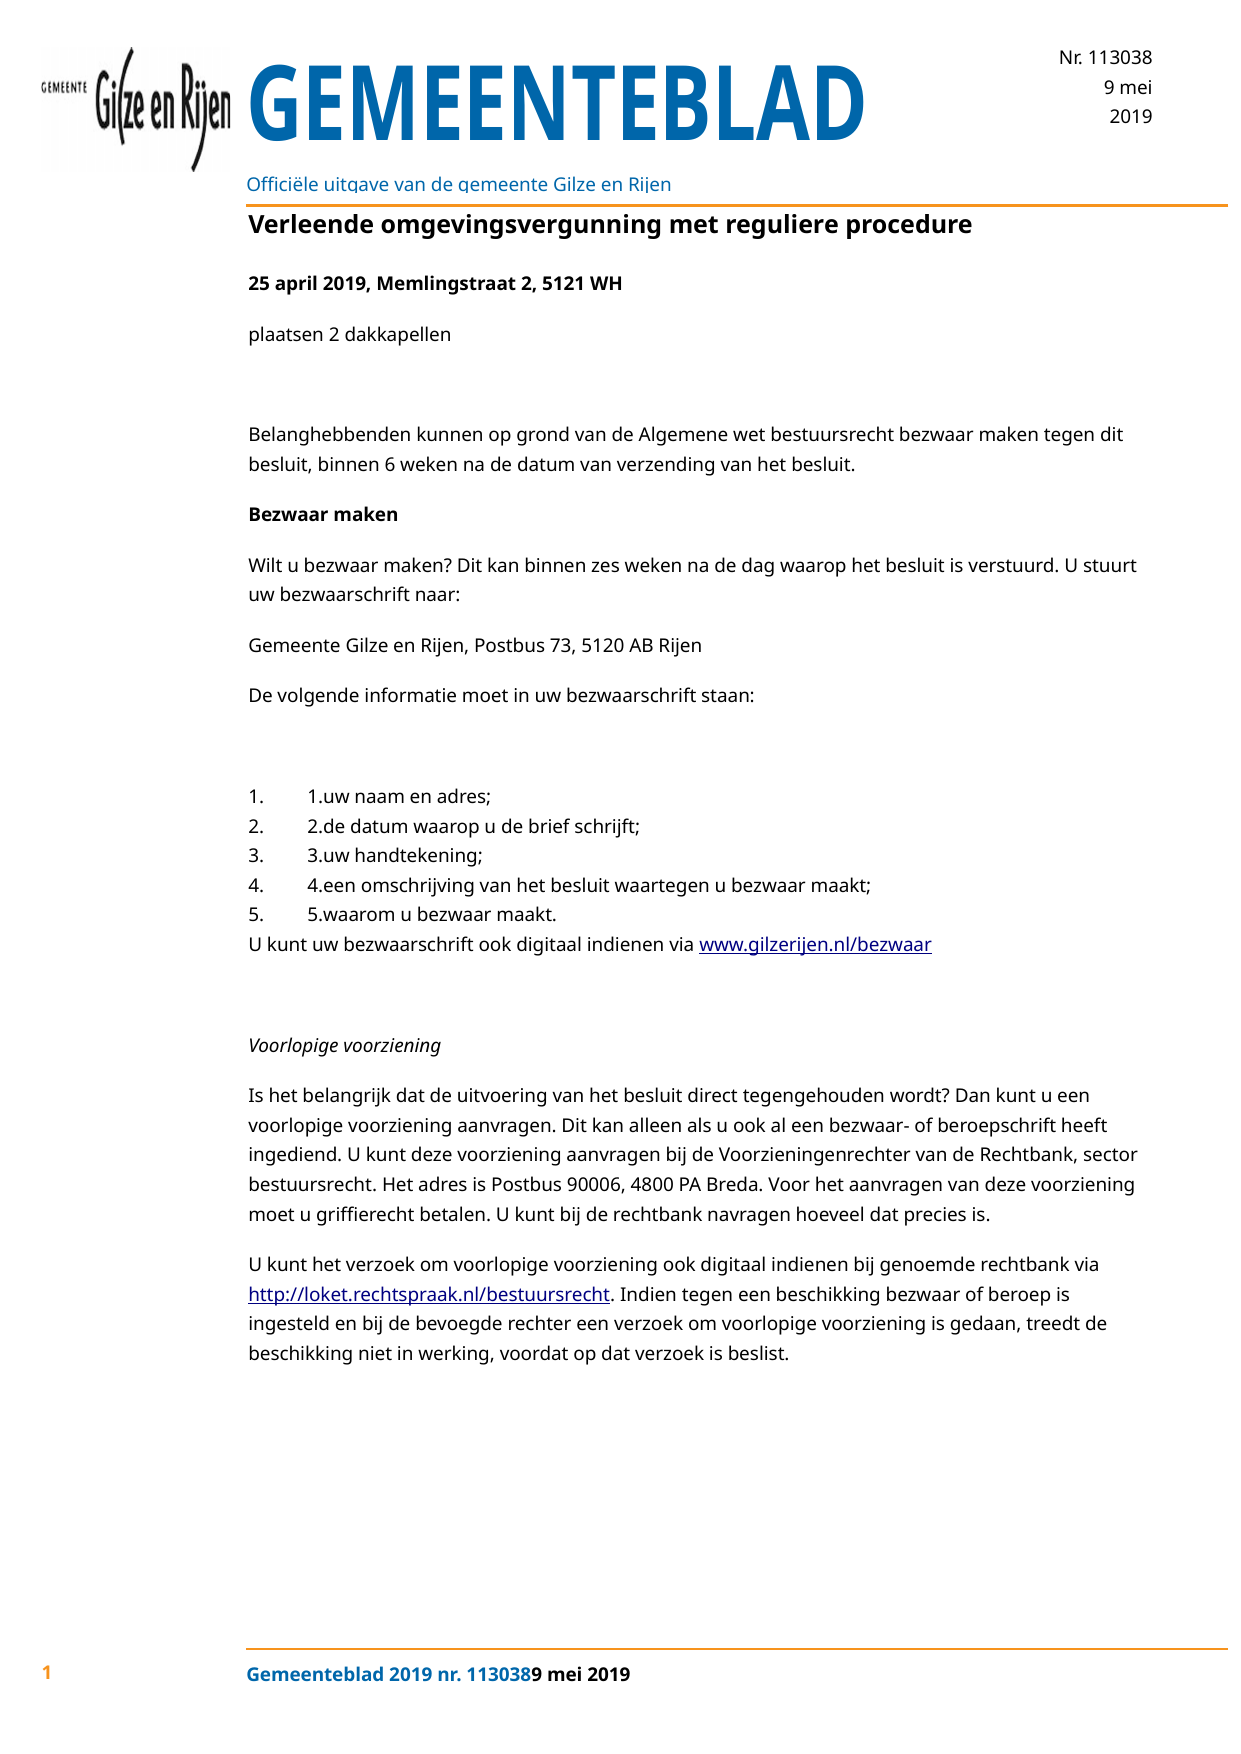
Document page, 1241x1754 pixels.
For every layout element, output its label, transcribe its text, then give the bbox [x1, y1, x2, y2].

list 1.uw naam en adres; [248, 783, 1152, 809]
text Verleende omgevingsvergunning met reguliere procedure [248, 207, 1152, 241]
text 25 april 2019, Memlingstraat 2, 5121 WH [248, 270, 1152, 296]
text plaatsen 2 dakkapellen [248, 321, 1152, 346]
text De volgende informatie moet in uw bezwaarschrift staan: [248, 682, 1152, 708]
list 2.de datum waarop u de brief schrijft; [248, 813, 1152, 838]
text Wilt u bezwaar maken? Dit kan binnen zes weken na de dag waarop het besluit is verstuurd. U stuurt uw bezwaarschrift naar: [248, 552, 1152, 607]
text Is het belangrijk dat de uitvoering van het besluit direct tegengehouden wordt? Dan kunt u een voorlopige voorziening aanvragen. Dit kan alleen als u ook al een bezwaar- of beroepschrift heeft ingediend. U kunt deze voorziening aanvragen bij de Voorzieningenrechter van de Rechtbank, sector bestuursrecht. Het adres is Postbus 90006, 4800 PA Breda. Voor het aanvragen van deze voorziening moet u griffierecht betalen. U kunt bij de rechtbank navragen hoeveel dat precies is. [248, 1082, 1152, 1226]
text Bezwaar maken [248, 502, 1152, 527]
text Gemeente Gilze en Rijen, Postbus 73, 5120 AB Rijen [248, 632, 1152, 658]
text U kunt uw bezwaarschrift ook digitaal indienen via www.gilzerijen.nl/bezwaar [248, 931, 1152, 957]
list 4.een omschrijving van het besluit waartegen u bezwaar maakt; [248, 872, 1152, 898]
picture [41, 47, 231, 172]
text Voorlopige voorziening [248, 1032, 1152, 1058]
list 3.uw handtekening; [248, 842, 1152, 868]
text U kunt het verzoek om voorlopige voorziening ook digitaal indienen bij genoemde rechtbank via http://loket.rechtspraak.nl/bestuursrecht. Indien tegen een beschikking bezwaar of beroep is ingesteld en bij de bevoegde rechter een verzoek om voorlopige voorziening is gedaan, treedt de beschikking niet in werking, voordat op dat verzoek is beslist. [248, 1251, 1152, 1366]
text Belanghebbenden kunnen op grond van de Algemene wet bestuursrecht bezwaar maken tegen dit besluit, binnen 6 weken na de datum van verzending van het besluit. [248, 422, 1152, 477]
list 5.waarom u bezwaar maakt. [248, 902, 1152, 927]
